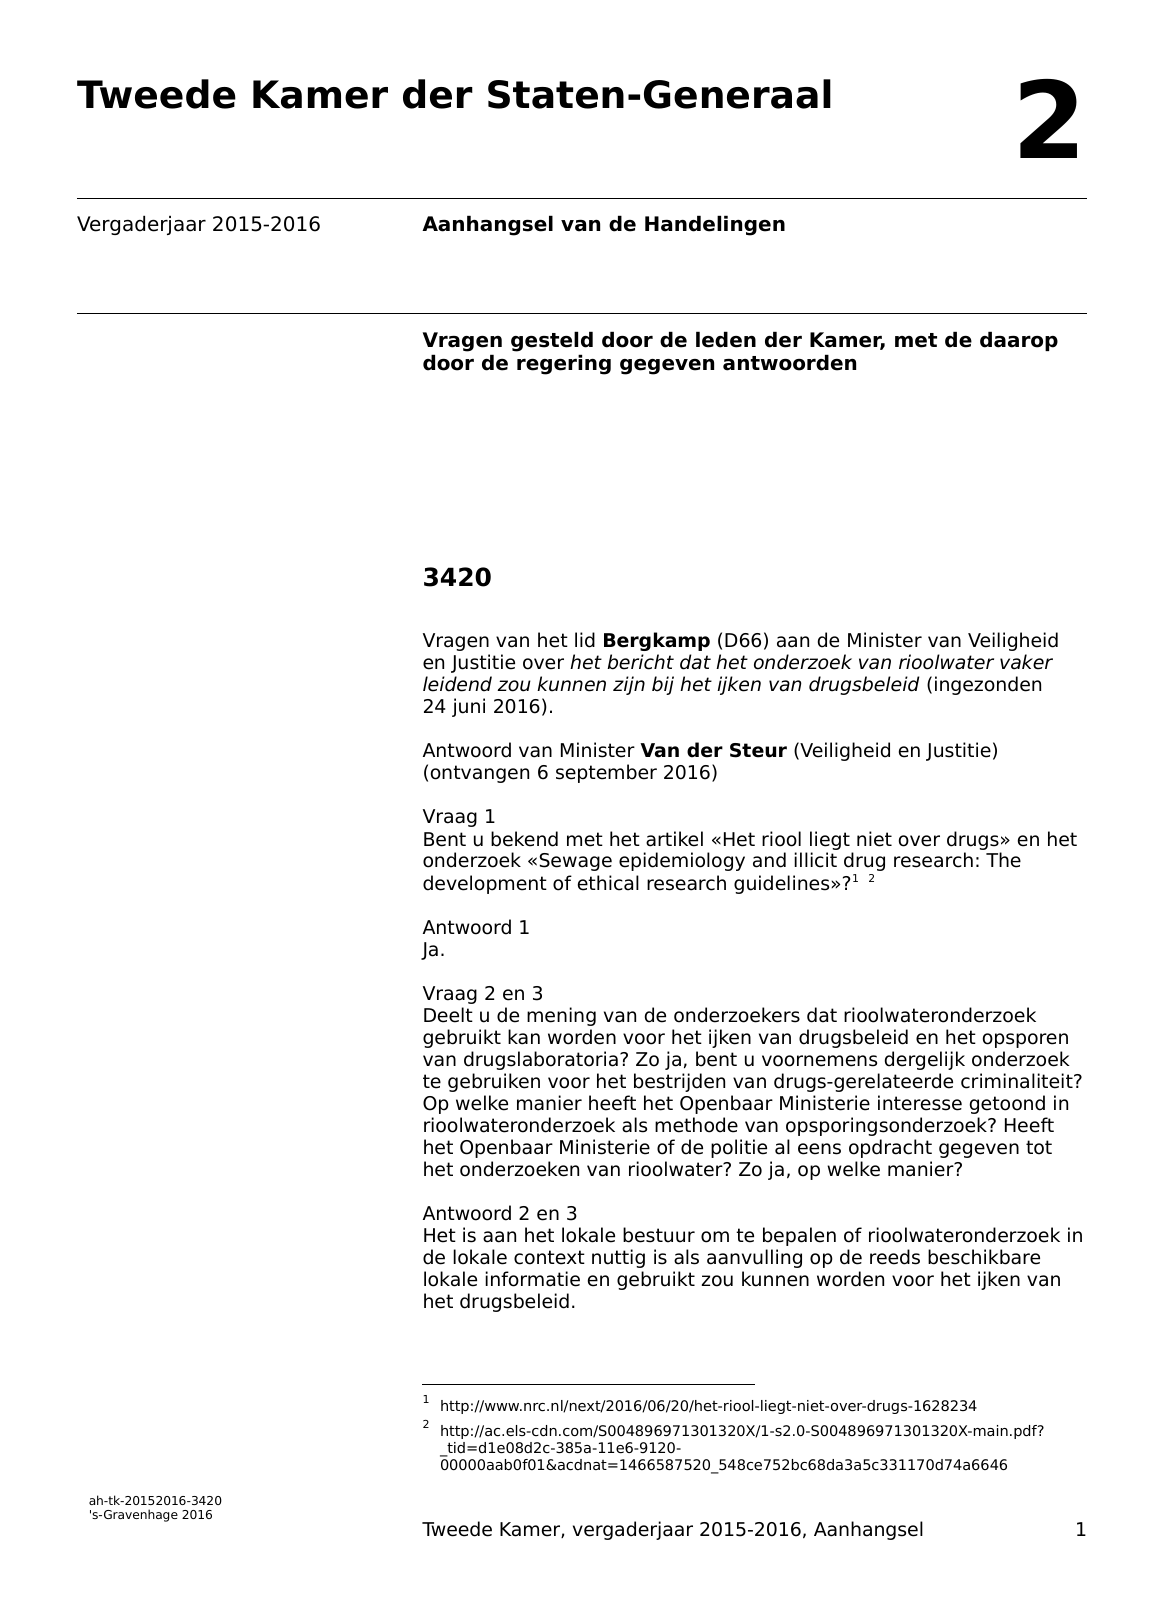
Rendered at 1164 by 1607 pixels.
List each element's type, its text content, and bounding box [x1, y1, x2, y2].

text 3420 [422, 563, 1087, 592]
text http://ac.els-cdn.com/S004896971301320X/1-s2.0-S004896971301320X-main.pdf?_tid=d1e08d2c-385a-11e6-9120-00000aab0f01&acdnat=1466587520_548ce752bc68da3a5c331170d74a6646 [422, 1418, 1087, 1474]
text 's-Gravenhage 2016 [88, 1508, 323, 1522]
table_header Tweede Kamer der Staten-Generaal [77, 59, 886, 198]
table_cell Aanhangsel van de Handelingen [422, 199, 1087, 313]
text Antwoord 2 en 3 [422, 1203, 1087, 1225]
text Op welke manier heeft het Openbaar Ministerie interesse getoond in rioolwateronderzoek als methode van opsporingsonderzoek? Heeft het Openbaar Ministerie of de politie al eens opdracht gegeven tot het onderzoeken van rioolwater? Zo ja, op welke manier? [422, 1093, 1087, 1181]
text Vragen van het lid Bergkamp (D66) aan de Minister van Veiligheid en Justitie over het bericht dat het onderzoek van rioolwater vaker leidend zou kunnen zijn bij het ijken van drugsbeleid (ingezonden 24 juni 2016). [422, 630, 1087, 718]
table_cell Vragen gesteld door de leden der Kamer, met de daarop door de regering gegeven antwoorden [422, 314, 1087, 375]
table_cell [77, 314, 422, 375]
text Het is aan het lokale bestuur om te bepalen of rioolwateronderzoek in de lokale context nuttig is als aanvulling op de reeds beschikbare lokale informatie en gebruikt zou kunnen worden voor het ijken van het drugsbeleid. [422, 1225, 1087, 1313]
text Antwoord 1 [422, 917, 1087, 938]
text Ja. [422, 938, 1087, 961]
text http://www.nrc.nl/next/2016/06/20/het-riool-liegt-niet-over-drugs-1628234 [422, 1393, 1087, 1416]
text Bent u bekend met het artikel «Het riool liegt niet over drugs» en het onderzoek «Sewage epidemiology and illicit drug research: The development of ethical research guidelines»? [422, 828, 1087, 894]
text Vraag 1 [422, 806, 1087, 828]
text Deelt u de mening van de onderzoekers dat rioolwateronderzoek gebruikt kan worden voor het ijken van drugsbeleid en het opsporen van drugslaboratoria? Zo ja, bent u voornemens dergelijk onderzoek te gebruiken voor het bestrijden van drugs-gerelateerde criminaliteit? [422, 1005, 1087, 1093]
table_header 2 [886, 59, 1087, 198]
text Antwoord van Minister Van der Steur (Veiligheid en Justitie) (ontvangen 6 september 2016) [422, 740, 1087, 784]
text Vraag 2 en 3 [422, 983, 1087, 1005]
table_cell Vergaderjaar 2015-2016 [77, 199, 422, 313]
text ah-tk-20152016-3420 [88, 1494, 323, 1508]
